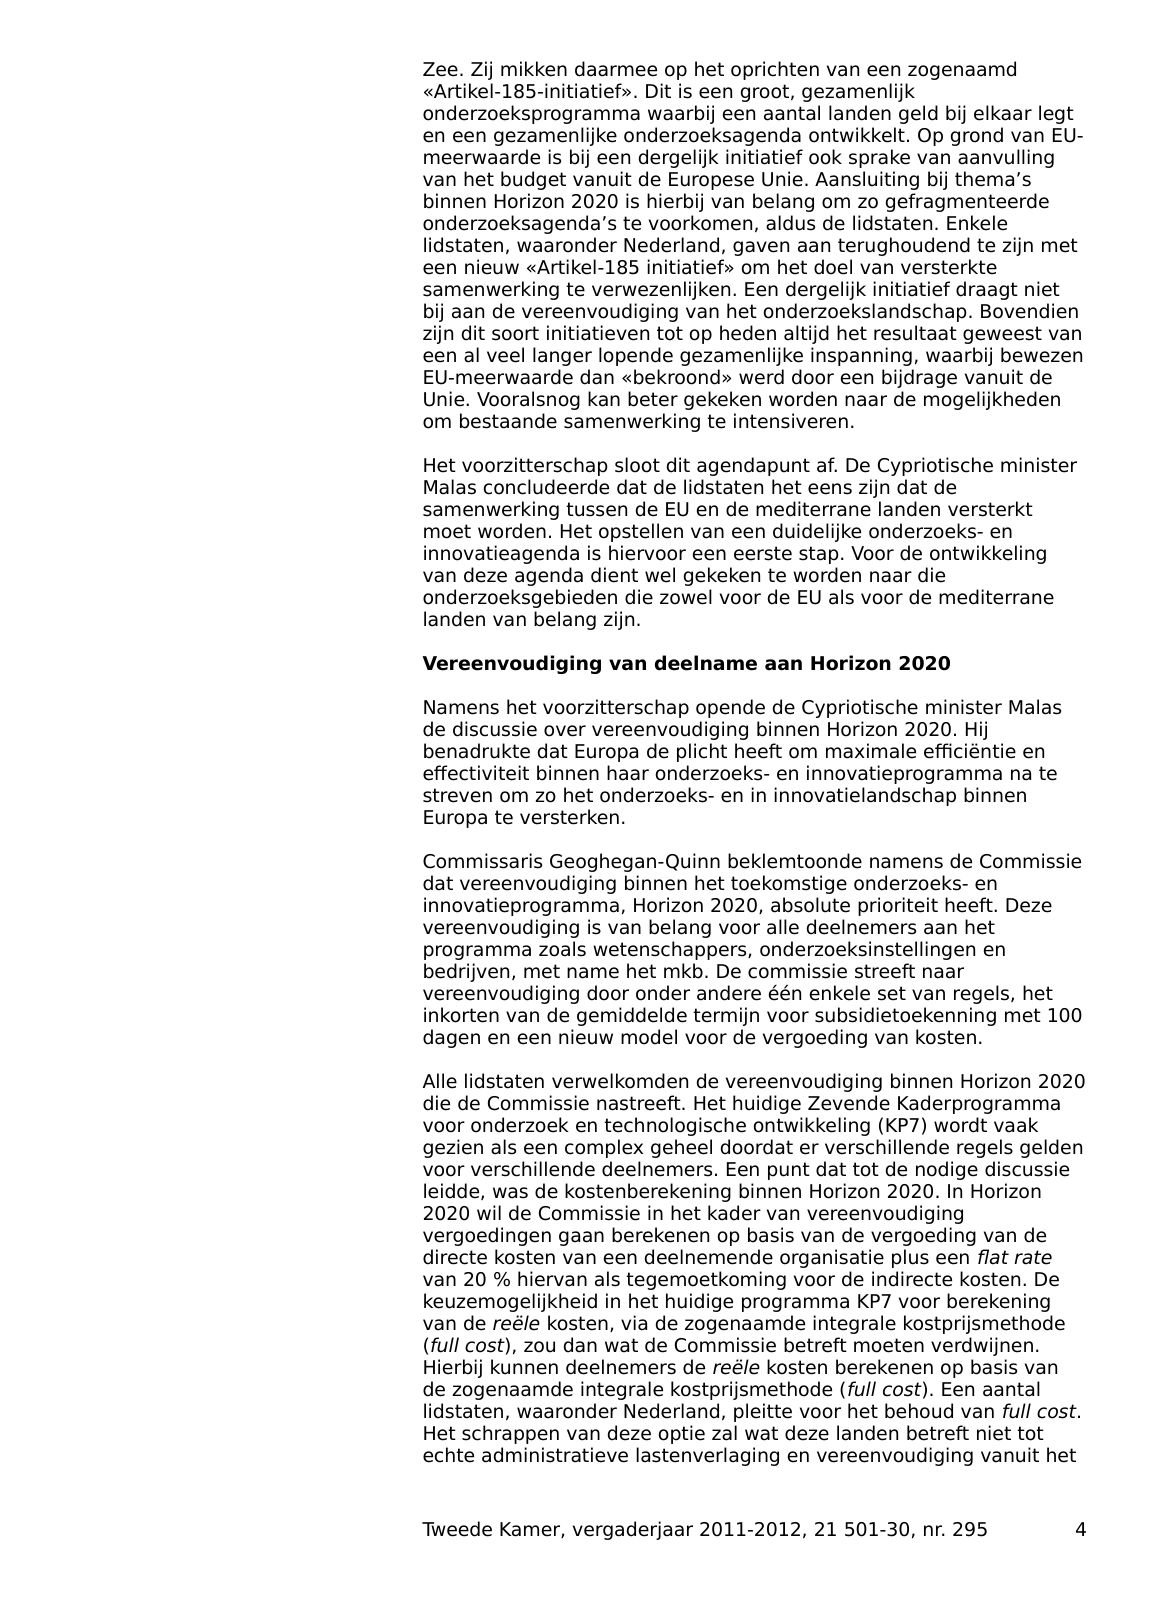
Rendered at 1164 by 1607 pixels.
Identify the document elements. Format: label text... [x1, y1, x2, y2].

subtitle Vereenvoudiging van deelname aan Horizon 2020 [422, 653, 1087, 675]
text Commissaris Geoghegan-Quinn beklemtoonde namens de Commissie dat vereenvoudiging binnen het toekomstige onderzoeks- en innovatieprogramma, Horizon 2020, absolute prioriteit heeft. Deze vereenvoudiging is van belang voor alle deelnemers aan het programma zoals wetenschappers, onderzoeksinstellingen en bedrijven, met name het mkb. De commissie streeft naar vereenvoudiging door onder andere één enkele set van regels, het inkorten van de gemiddelde termijn voor subsidietoekenning met 100 dagen en een nieuw model voor de vergoeding van kosten. [422, 851, 1087, 1049]
text Namens het voorzitterschap opende de Cypriotische minister Malas de discussie over vereenvoudiging binnen Horizon 2020. Hij benadrukte dat Europa de plicht heeft om maximale efficiëntie en effectiviteit binnen haar onderzoeks- en innovatieprogramma na te streven om zo het onderzoeks- en in innovatielandschap binnen Europa te versterken. [422, 697, 1087, 829]
text Het voorzitterschap sloot dit agendapunt af. De Cypriotische minister Malas concludeerde dat de lidstaten het eens zijn dat de samenwerking tussen de EU en de mediterrane landen versterkt moet worden. Het opstellen van een duidelijke onderzoeks- en innovatieagenda is hiervoor een eerste stap. Voor de ontwikkeling van deze agenda dient wel gekeken te worden naar die onderzoeksgebieden die zowel voor de EU als voor de mediterrane landen van belang zijn. [422, 455, 1087, 631]
text Alle lidstaten verwelkomden de vereenvoudiging binnen Horizon 2020 die de Commissie nastreeft. Het huidige Zevende Kaderprogramma voor onderzoek en technologische ontwikkeling (KP7) wordt vaak gezien als een complex geheel doordat er verschillende regels gelden voor verschillende deelnemers. Een punt dat tot de nodige discussie leidde, was de kostenberekening binnen Horizon 2020. In Horizon 2020 wil de Commissie in het kader van vereenvoudiging vergoedingen gaan berekenen op basis van de vergoeding van de directe kosten van een deelnemende organisatie plus een flat rate van 20 % hiervan als tegemoetkoming voor de indirecte kosten. De keuzemogelijkheid in het huidige programma KP7 voor berekening van de reële kosten, via de zogenaamde integrale kostprijsmethode (full cost), zou dan wat de Commissie betreft moeten verdwijnen. Hierbij kunnen deelnemers de reële kosten berekenen op basis van de zogenaamde integrale kostprijsmethode (full cost). Een aantal lidstaten, waaronder Nederland, pleitte voor het behoud van full cost. Het schrappen van deze optie zal wat deze landen betreft niet tot echte administratieve lastenverlaging en vereenvoudiging vanuit het [422, 1071, 1087, 1467]
text Zee. Zij mikken daarmee op het oprichten van een zogenaamd «Artikel-185-initiatief». Dit is een groot, gezamenlijk onderzoeksprogramma waarbij een aantal landen geld bij elkaar legt en een gezamenlijke onderzoeksagenda ontwikkelt. Op grond van EU-meerwaarde is bij een dergelijk initiatief ook sprake van aanvulling van het budget vanuit de Europese Unie. Aansluiting bij thema’s binnen Horizon 2020 is hierbij van belang om zo gefragmenteerde onderzoeksagenda’s te voorkomen, aldus de lidstaten. Enkele lidstaten, waaronder Nederland, gaven aan terughoudend te zijn met een nieuw «Artikel-185 initiatief» om het doel van versterkte samenwerking te verwezenlijken. Een dergelijk initiatief draagt niet bij aan de vereenvoudiging van het onderzoekslandschap. Bovendien zijn dit soort initiatieven tot op heden altijd het resultaat geweest van een al veel langer lopende gezamenlijke inspanning, waarbij bewezen EU-meerwaarde dan «bekroond» werd door een bijdrage vanuit de Unie. Vooralsnog kan beter gekeken worden naar de mogelijkheden om bestaande samenwerking te intensiveren. [422, 59, 1087, 433]
